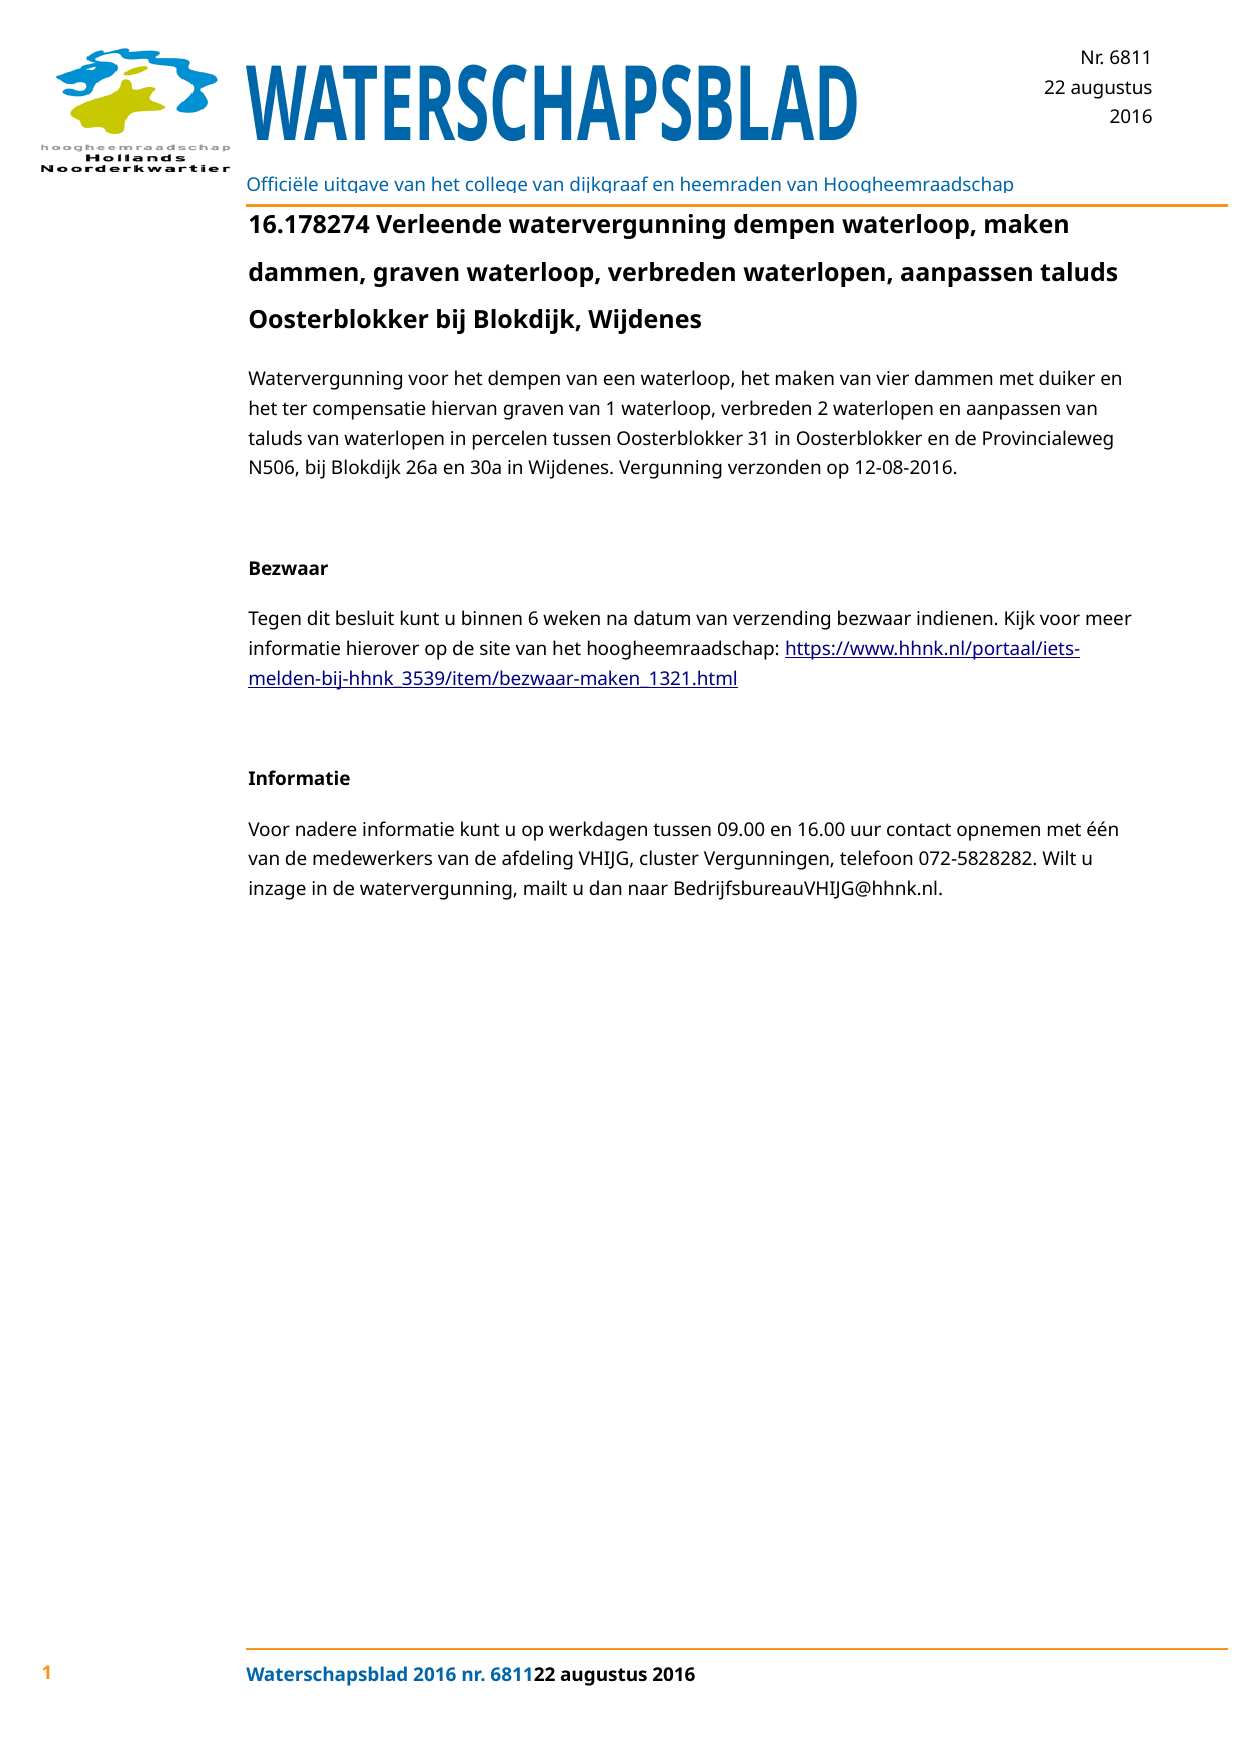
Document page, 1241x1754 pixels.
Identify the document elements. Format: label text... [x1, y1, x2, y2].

text 16.178274 Verleende watervergunning dempen waterloop, maken dammen, graven waterloop, verbreden waterlopen, aanpassen taluds Oosterblokker bij Blokdijk, Wijdenes [248, 207, 1152, 336]
text Tegen dit besluit kunt u binnen 6 weken na datum van verzending bezwaar indienen. Kijk voor meer informatie hierover op de site van het hoogheemraadschap: https://www.hhnk.nl/portaal/iets-melden-bij-hhnk_3539/item/bezwaar-maken_1321.html [248, 606, 1152, 690]
text Voor nadere informatie kunt u op werkdagen tussen 09.00 en 16.00 uur contact opnemen met één van de medewerkers van de afdeling VHIJG, cluster Vergunningen, telefoon 072-5828282. Wilt u inzage in de watervergunning, mailt u dan naar BedrijfsbureauVHIJG@hhnk.nl. [248, 816, 1152, 901]
text Watervergunning voor het dempen van een waterloop, het maken van vier dammen met duiker en het ter compensatie hiervan graven van 1 waterloop, verbreden 2 waterlopen en aanpassen van taluds van waterlopen in percelen tussen Oosterblokker 31 in Oosterblokker en de Provincialeweg N506, bij Blokdijk 26a en 30a in Wijdenes. Vergunning verzonden op 12-08-2016. [248, 366, 1152, 480]
text Bezwaar [248, 555, 1152, 581]
text Informatie [248, 766, 1152, 791]
picture [41, 47, 231, 172]
